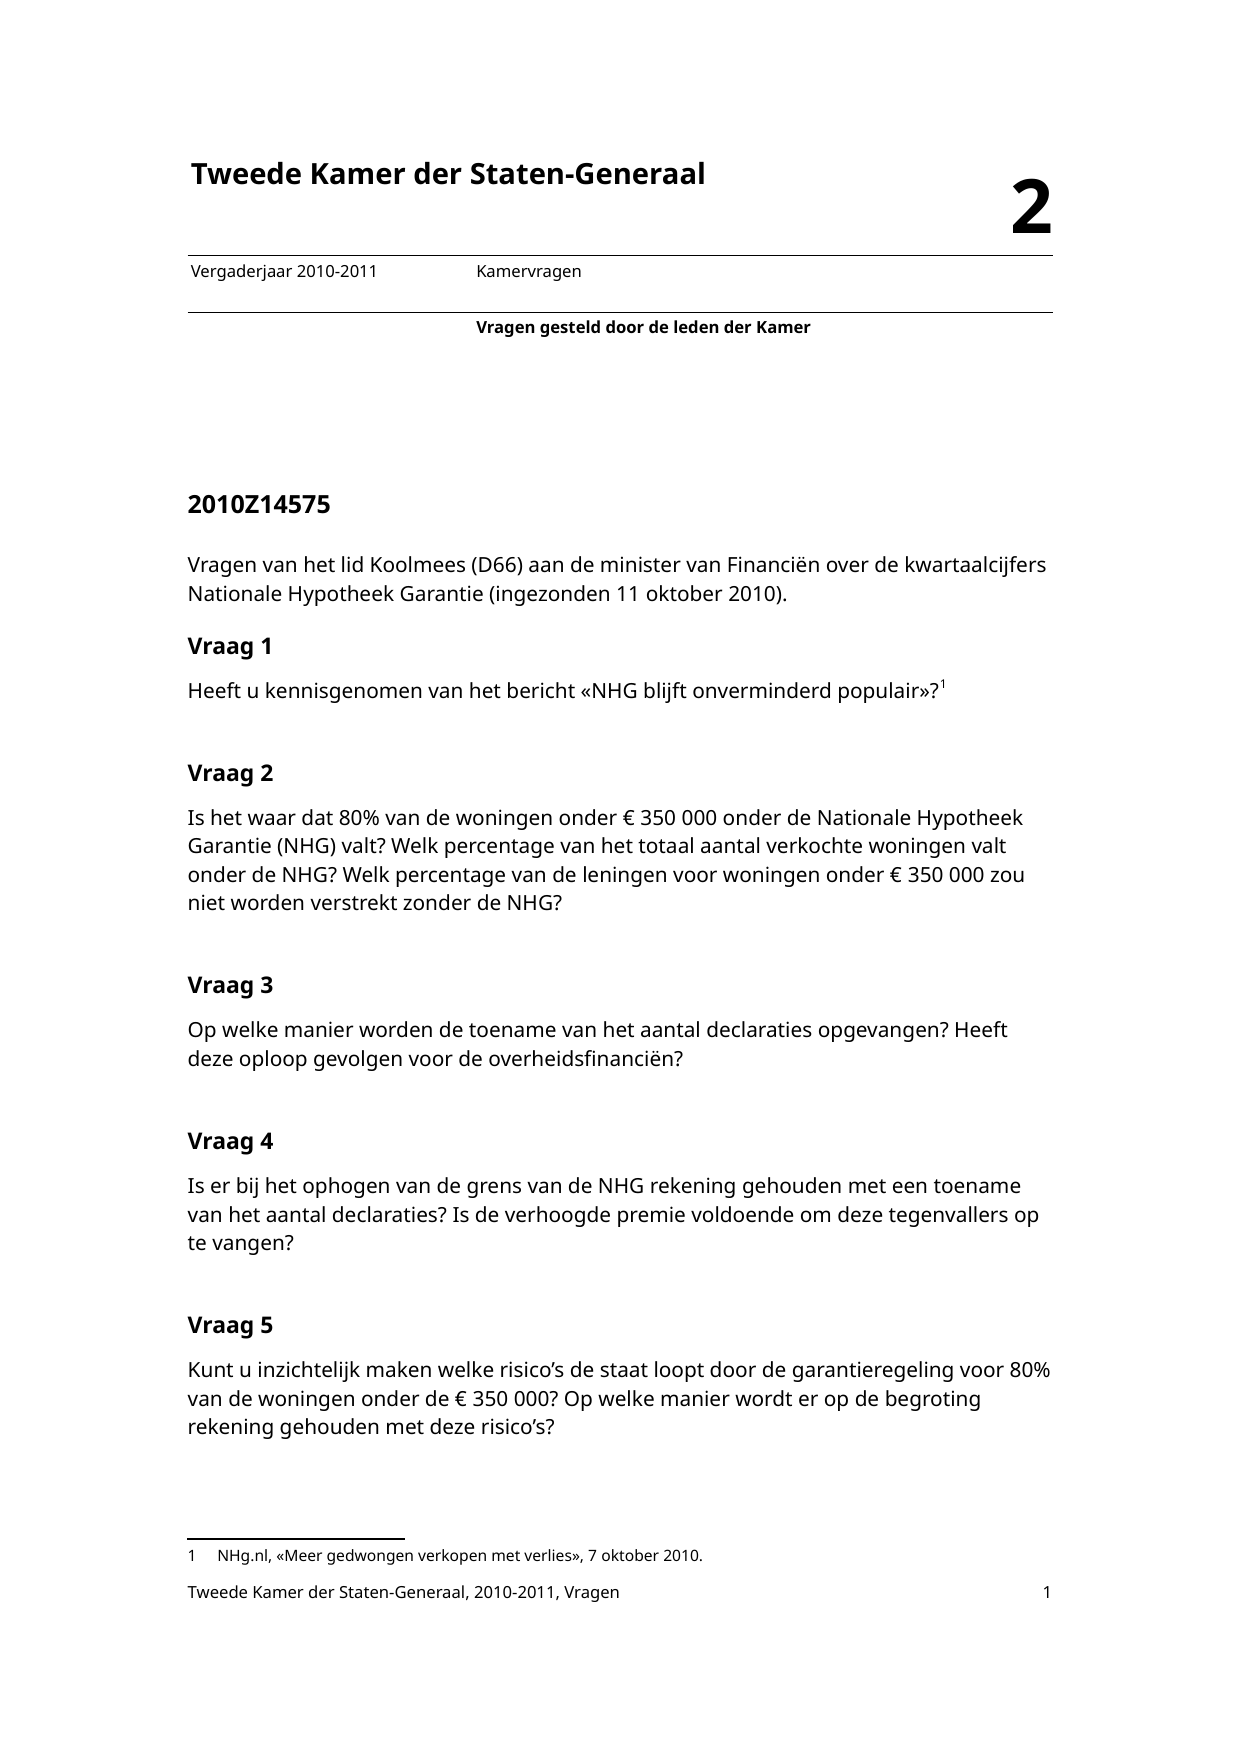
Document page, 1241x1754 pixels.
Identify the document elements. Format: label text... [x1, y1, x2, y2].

text NHg.nl, «Meer gedwongen verkopen met verlies», 7 oktober 2010. [187, 1538, 1053, 1566]
table_cell Vragen gesteld door de leden der Kamer [473, 313, 1053, 339]
subtitle Vraag 1 [187, 630, 1053, 661]
table_cell Vergaderjaar 2010-2011 [188, 256, 473, 312]
table_header Tweede Kamer der Staten-Generaal [188, 150, 879, 255]
table_cell Kamervragen [473, 256, 1053, 312]
text Is het waar dat 80% van de woningen onder € 350 000 onder de Nationale Hypotheek Garantie (NHG) valt? Welk percentage van het totaal aantal verkochte woningen valt onder de NHG? Welk percentage van de leningen voor woningen onder € 350 000 zou niet worden verstrekt zonder de NHG? [187, 803, 1053, 917]
text 2010Z14575 [187, 487, 1053, 521]
subtitle Vraag 5 [187, 1309, 1053, 1340]
table_header 2 [880, 150, 1053, 255]
text Is er bij het ophogen van de grens van de NHG rekening gehouden met een toename van het aantal declaraties? Is de verhoogde premie voldoende om deze tegenvallers op te vangen? [187, 1171, 1053, 1257]
text Kunt u inzichtelijk maken welke risico’s de staat loopt door de garantieregeling voor 80% van de woningen onder de € 350 000? Op welke manier wordt er op de begroting rekening gehouden met deze risico’s? [187, 1355, 1053, 1441]
text Op welke manier worden de toename van het aantal declaraties opgevangen? Heeft deze oploop gevolgen voor de overheidsfinanciën? [187, 1016, 1053, 1072]
subtitle Vraag 3 [187, 969, 1053, 1001]
table_cell [188, 313, 473, 339]
subtitle Vraag 2 [187, 757, 1053, 788]
text Heeft u kennisgenomen van het bericht «NHG blijft onverminderd populair»? [187, 676, 1053, 704]
subtitle Vraag 4 [187, 1125, 1053, 1156]
text Vragen van het lid Koolmees (D66) aan de minister van Financiën over de kwartaalcijfers Nationale Hypotheek Garantie (ingezonden 11 oktober 2010). [187, 550, 1053, 607]
